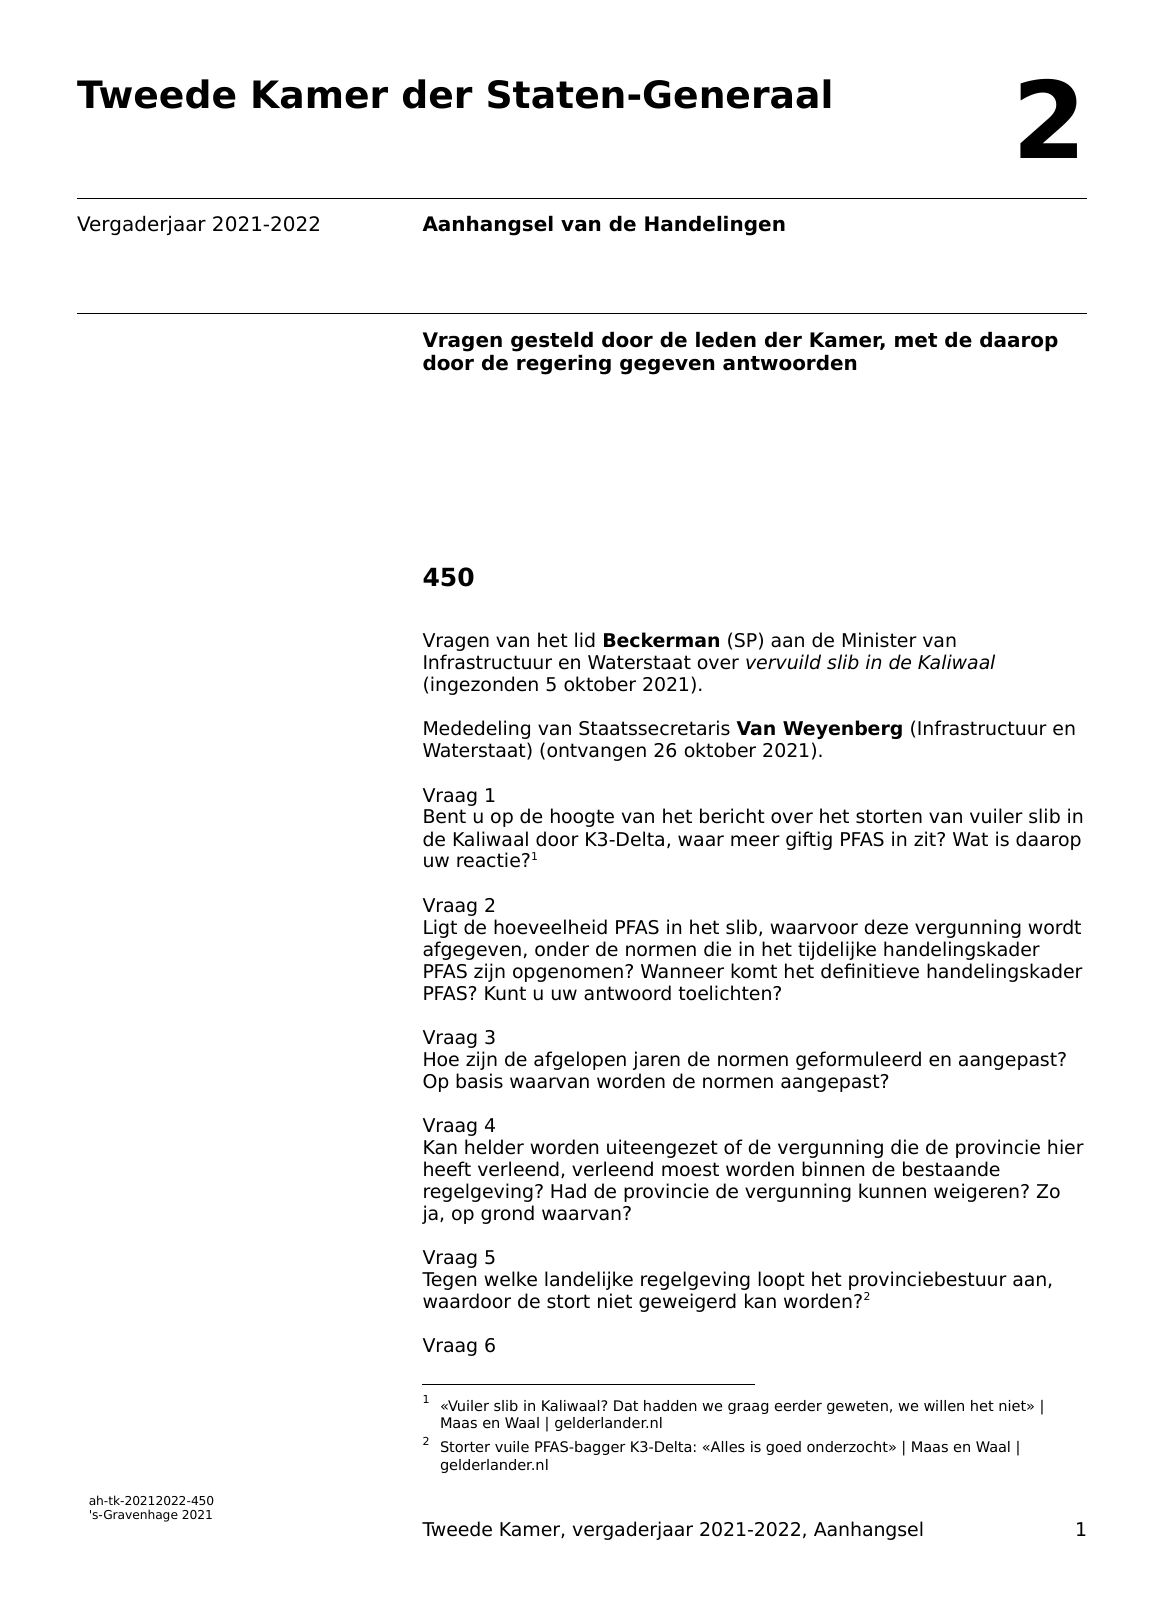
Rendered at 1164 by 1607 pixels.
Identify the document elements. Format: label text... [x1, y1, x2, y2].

table_cell Vragen gesteld door de leden der Kamer, met de daarop door de regering gegeven antwoorden [422, 314, 1087, 375]
text 450 [422, 563, 1087, 592]
text Vraag 2 [422, 894, 1087, 917]
text Vraag 1 [422, 784, 1087, 806]
text Kan helder worden uiteengezet of de vergunning die de provincie hier heeft verleend, verleend moest worden binnen de bestaande regelgeving? Had de provincie de vergunning kunnen weigeren? Zo ja, op grond waarvan? [422, 1137, 1087, 1225]
text Vraag 5 [422, 1247, 1087, 1269]
text Bent u op de hoogte van het bericht over het storten van vuiler slib in de Kaliwaal door K3-Delta, waar meer giftig PFAS in zit? Wat is daarop uw reactie? [422, 806, 1087, 872]
table_header 2 [886, 59, 1087, 198]
text Hoe zijn de afgelopen jaren de normen geformuleerd en aangepast? Op basis waarvan worden de normen aangepast? [422, 1049, 1087, 1093]
text Vragen van het lid Beckerman (SP) aan de Minister van Infrastructuur en Waterstaat over vervuild slib in de Kaliwaal (ingezonden 5 oktober 2021). [422, 630, 1087, 696]
table_cell [77, 314, 422, 375]
text Vraag 6 [422, 1335, 1087, 1357]
table_cell Vergaderjaar 2021-2022 [77, 199, 422, 313]
table_cell Aanhangsel van de Handelingen [422, 199, 1087, 313]
text Vraag 3 [422, 1027, 1087, 1049]
text ah-tk-20212022-450 [88, 1494, 323, 1508]
text «Vuiler slib in Kaliwaal? Dat hadden we graag eerder geweten, we willen het niet» | Maas en Waal | gelderlander.nl [422, 1393, 1087, 1432]
text Vraag 4 [422, 1115, 1087, 1137]
text 's-Gravenhage 2021 [88, 1508, 323, 1522]
table_header Tweede Kamer der Staten-Generaal [77, 59, 886, 198]
text Tegen welke landelijke regelgeving loopt het provinciebestuur aan, waardoor de stort niet geweigerd kan worden? [422, 1269, 1087, 1313]
text Mededeling van Staatssecretaris Van Weyenberg (Infrastructuur en Waterstaat) (ontvangen 26 oktober 2021). [422, 718, 1087, 762]
text Ligt de hoeveelheid PFAS in het slib, waarvoor deze vergunning wordt afgegeven, onder de normen die in het tijdelijke handelingskader PFAS zijn opgenomen? Wanneer komt het definitieve handelingskader PFAS? Kunt u uw antwoord toelichten? [422, 917, 1087, 1004]
text Storter vuile PFAS-bagger K3-Delta: «Alles is goed onderzocht» | Maas en Waal | gelderlander.nl [422, 1435, 1087, 1474]
